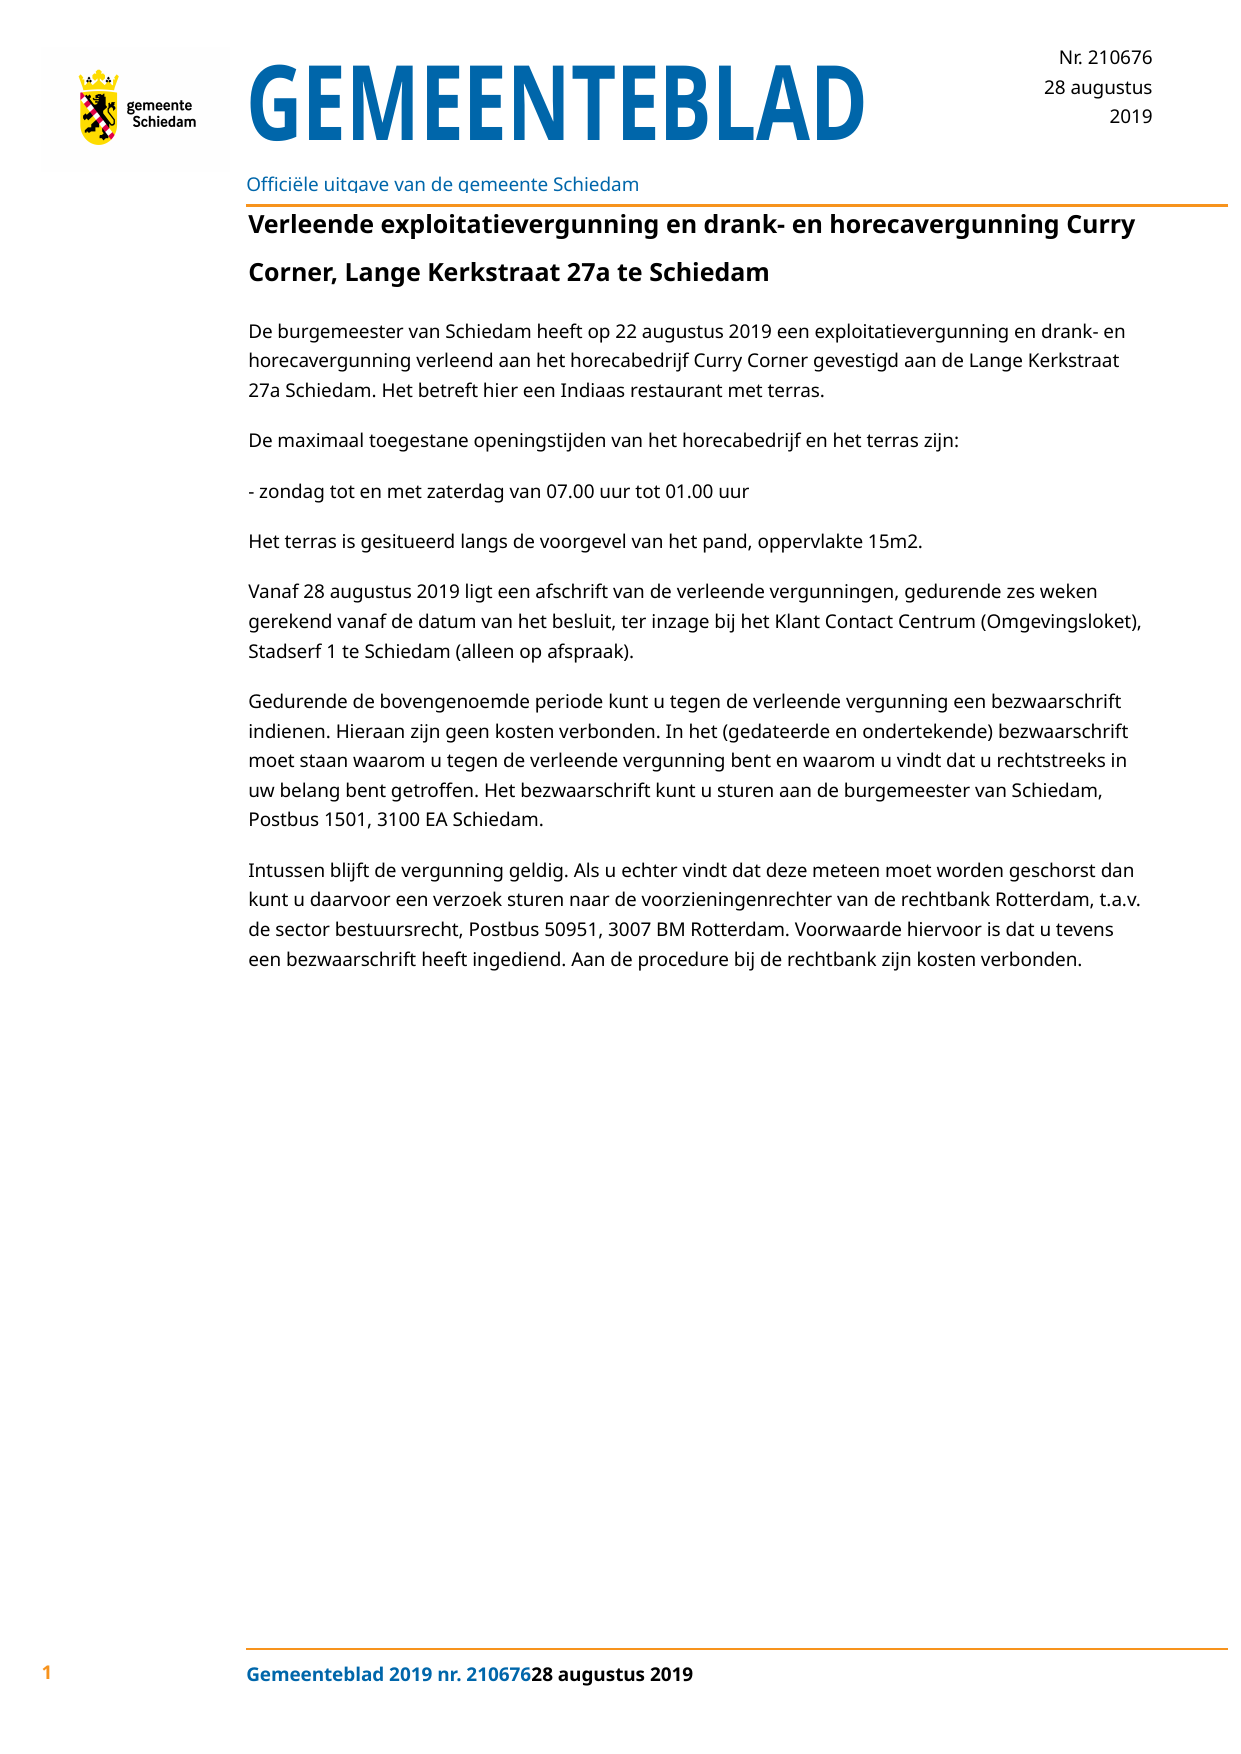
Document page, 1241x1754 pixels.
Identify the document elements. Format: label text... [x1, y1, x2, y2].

text Intussen blijft de vergunning geldig. Als u echter vindt dat deze meteen moet worden geschorst dan kunt u daarvoor een verzoek sturen naar de voorzieningenrechter van de rechtbank Rotterdam, t.a.v. de sector bestuursrecht, Postbus 50951, 3007 BM Rotterdam. Voorwaarde hiervoor is dat u tevens een bezwaarschrift heeft ingediend. Aan de procedure bij de rechtbank zijn kosten verbonden. [248, 857, 1152, 972]
text - zondag tot en met zaterdag van 07.00 uur tot 01.00 uur [248, 478, 1152, 504]
picture [41, 47, 231, 172]
text De burgemeester van Schiedam heeft op 22 augustus 2019 een exploitatievergunning en drank- en horecavergunning verleend aan het horecabedrijf Curry Corner gevestigd aan de Lange Kerkstraat 27a Schiedam. Het betreft hier een Indiaas restaurant met terras. [248, 318, 1152, 403]
text Vanaf 28 augustus 2019 ligt een afschrift van de verleende vergunningen, gedurende zes weken gerekend vanaf de datum van het besluit, ter inzage bij het Klant Contact Centrum (Omgevingsloket), Stadserf 1 te Schiedam (alleen op afspraak). [248, 579, 1152, 664]
text Het terras is gesitueerd langs de voorgevel van het pand, oppervlakte 15m2. [248, 528, 1152, 554]
text Gedurende de bovengenoemde periode kunt u tegen de verleende vergunning een bezwaarschrift indienen. Hieraan zijn geen kosten verbonden. In het (gedateerde en ondertekende) bezwaarschrift moet staan waarom u tegen de verleende vergunning bent en waarom u vindt dat u rechtstreeks in uw belang bent getroffen. Het bezwaarschrift kunt u sturen aan de burgemeester van Schiedam, Postbus 1501, 3100 EA Schiedam. [248, 688, 1152, 832]
text De maximaal toegestane openingstijden van het horecabedrijf en het terras zijn: [248, 427, 1152, 453]
text Verleende exploitatievergunning en drank- en horecavergunning Curry Corner, Lange Kerkstraat 27a te Schiedam [248, 207, 1152, 288]
